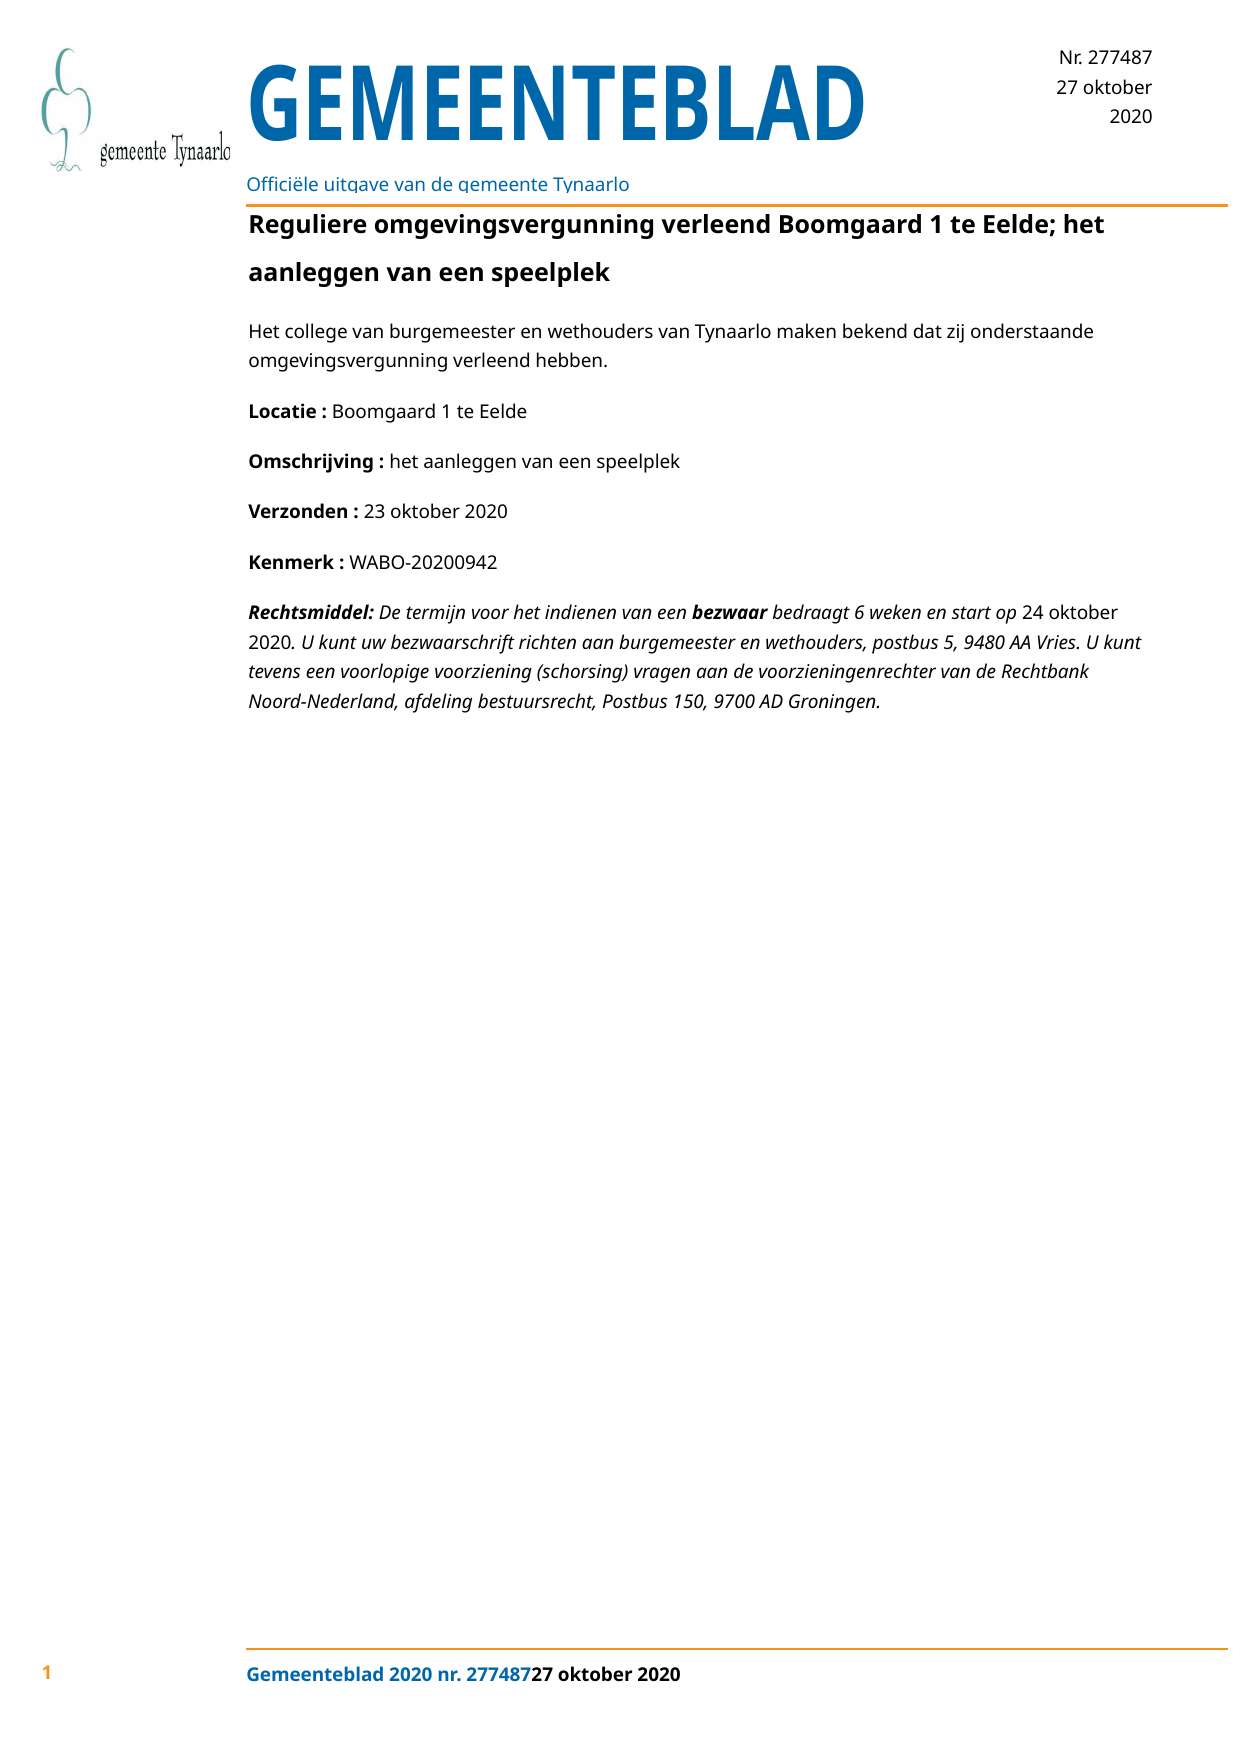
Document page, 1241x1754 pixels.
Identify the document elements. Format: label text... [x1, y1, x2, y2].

text Omschrijving : het aanleggen van een speelplek [248, 448, 1152, 474]
picture [41, 47, 231, 172]
text Het college van burgemeester en wethouders van Tynaarlo maken bekend dat zij onderstaande omgevingsvergunning verleend hebben. [248, 318, 1152, 373]
text Rechtsmiddel: De termijn voor het indienen van een bezwaar bedraagt 6 weken en start op 24 oktober 2020. U kunt uw bezwaarschrift richten aan burgemeester en wethouders, postbus 5, 9480 AA Vries. U kunt tevens een voorlopige voorziening (schorsing) vragen aan de voorzieningenrechter van de Rechtbank Noord-Nederland, afdeling bestuursrecht, Postbus 150, 9700 AD Groningen. [248, 599, 1152, 714]
text Reguliere omgevingsvergunning verleend Boomgaard 1 te Eelde; het aanleggen van een speelplek [248, 207, 1152, 288]
text Locatie : Boomgaard 1 te Eelde [248, 398, 1152, 424]
text Kenmerk : WABO-20200942 [248, 549, 1152, 575]
text Verzonden : 23 oktober 2020 [248, 499, 1152, 524]
